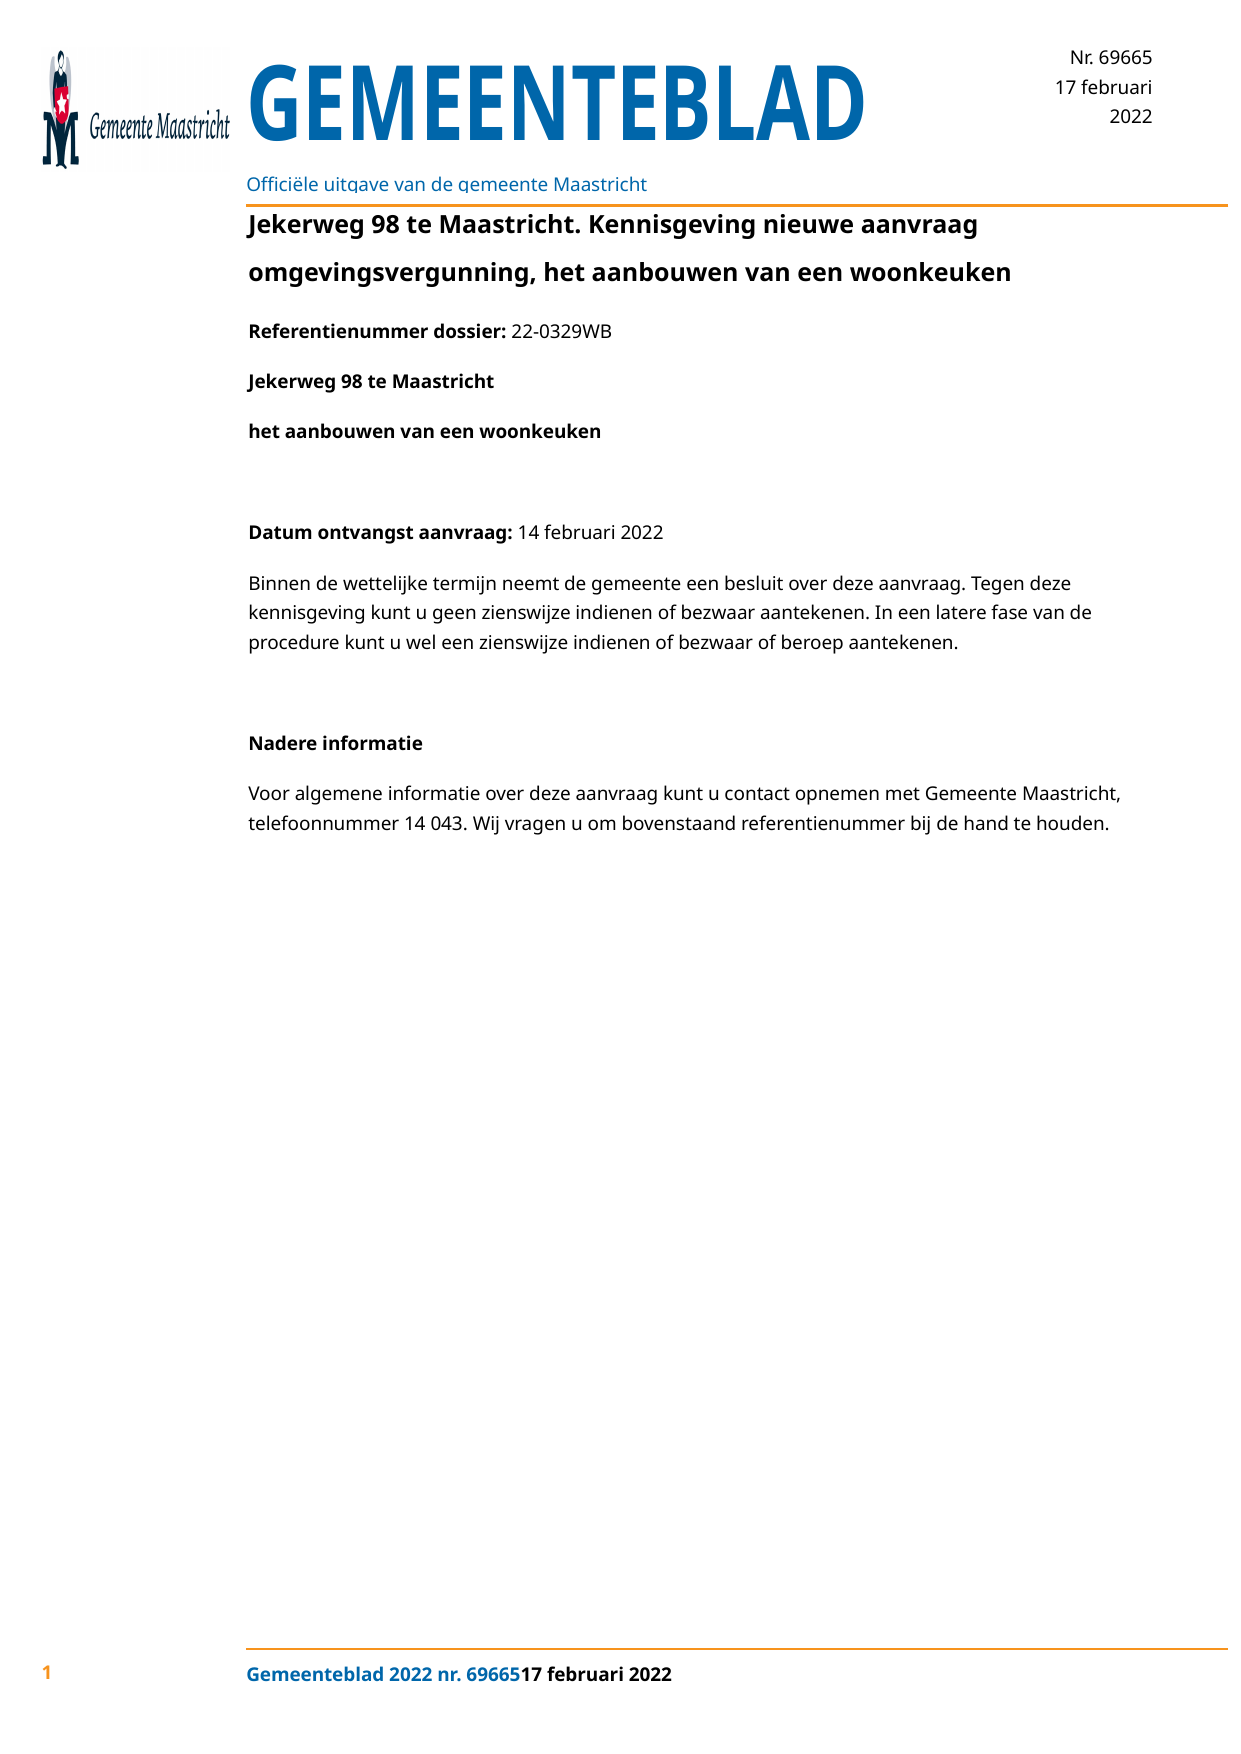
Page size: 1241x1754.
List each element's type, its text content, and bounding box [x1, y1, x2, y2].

text Jekerweg 98 te Maastricht [248, 368, 1152, 394]
picture [41, 47, 231, 172]
text Nadere informatie [248, 730, 1152, 756]
text Binnen de wettelijke termijn neemt de gemeente een besluit over deze aanvraag. Tegen deze kennisgeving kunt u geen zienswijze indienen of bezwaar aantekenen. In een latere fase van de procedure kunt u wel een zienswijze indienen of bezwaar of beroep aantekenen. [248, 570, 1152, 655]
text Voor algemene informatie over deze aanvraag kunt u contact opnemen met Gemeente Maastricht, telefoonnummer 14 043. Wij vragen u om bovenstaand referentienummer bij de hand te houden. [248, 780, 1152, 836]
text Jekerweg 98 te Maastricht. Kennisgeving nieuwe aanvraag omgevingsvergunning, het aanbouwen van een woonkeuken [248, 207, 1152, 288]
text Datum ontvangst aanvraag: 14 februari 2022 [248, 519, 1152, 545]
text het aanbouwen van een woonkeuken [248, 419, 1152, 444]
text Referentienummer dossier: 22-0329WB [248, 318, 1152, 344]
